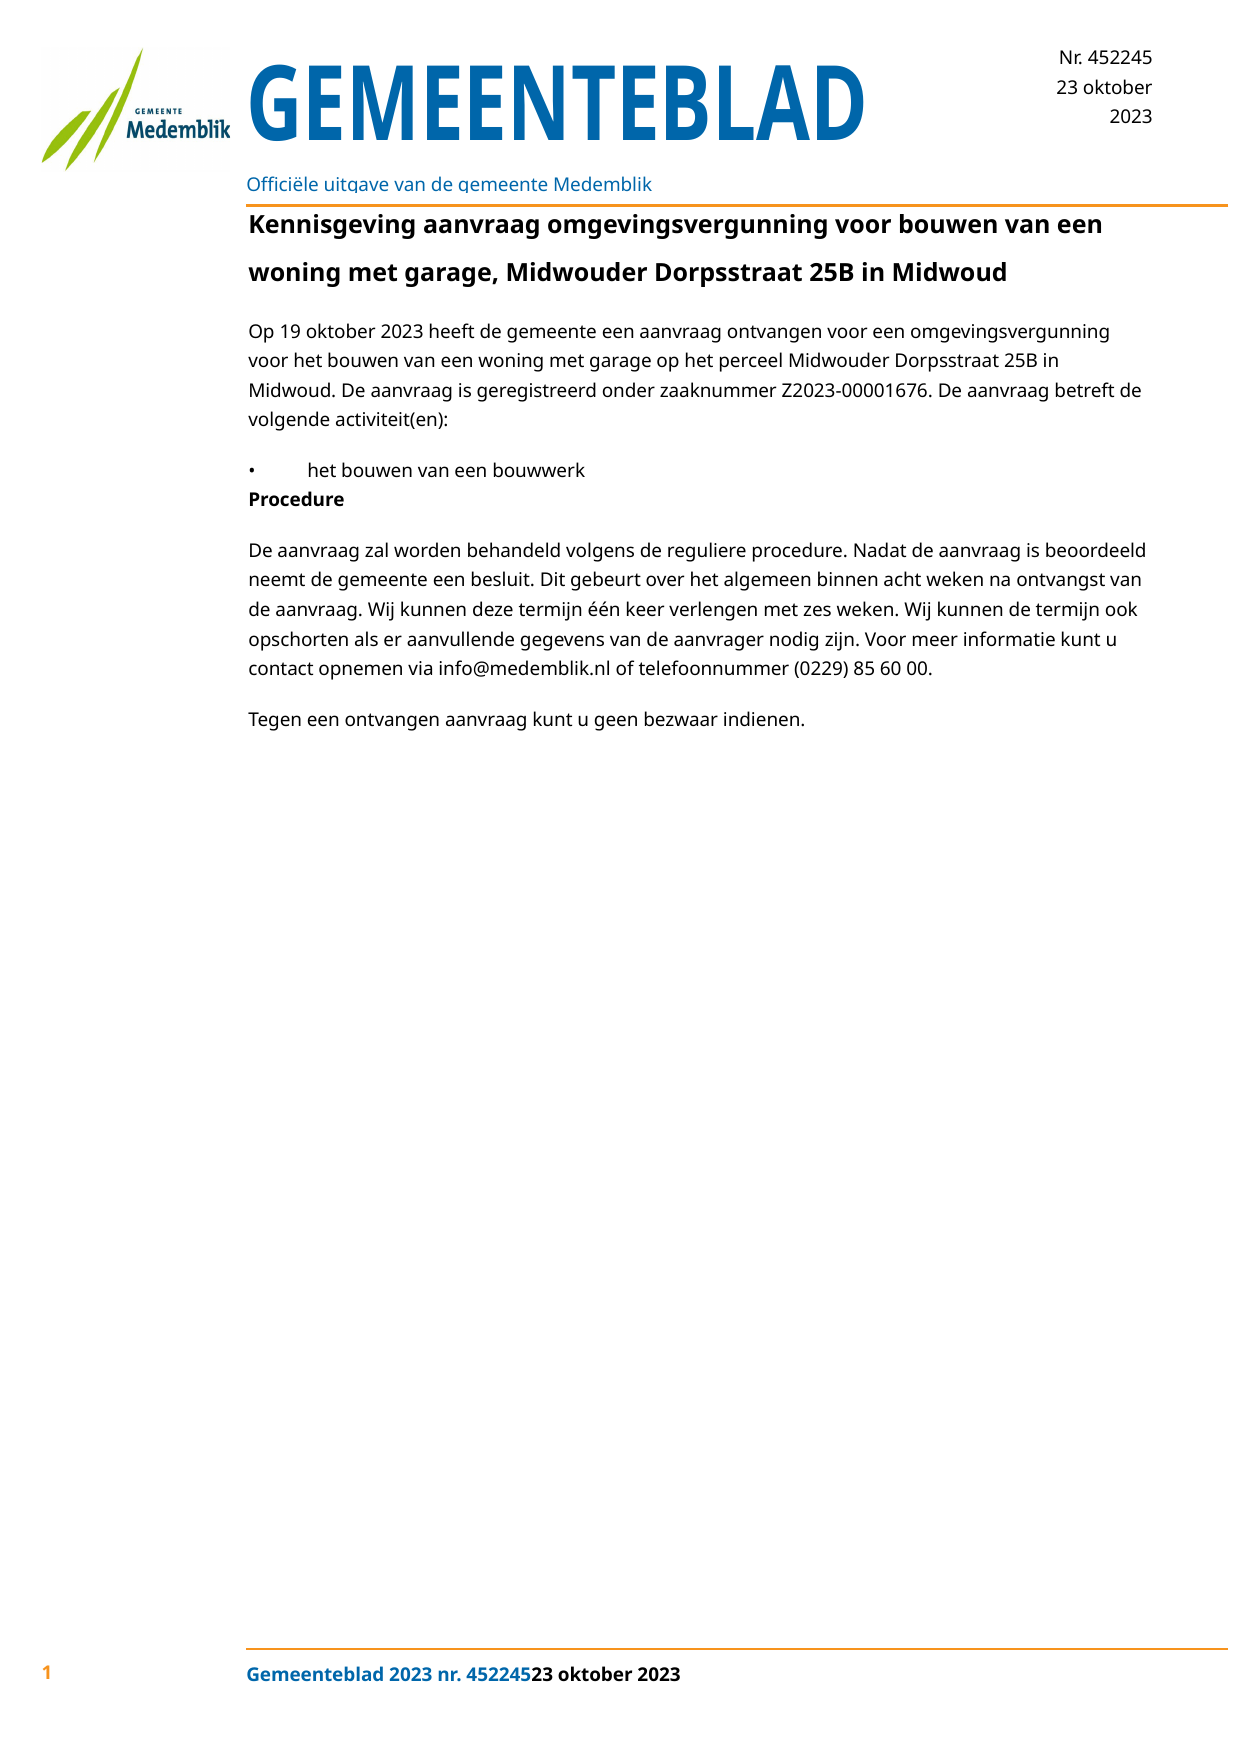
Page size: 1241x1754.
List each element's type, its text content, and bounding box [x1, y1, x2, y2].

text Op 19 oktober 2023 heeft de gemeente een aanvraag ontvangen voor een omgevingsvergunning voor het bouwen van een woning met garage op het perceel Midwouder Dorpsstraat 25B in Midwoud. De aanvraag is geregistreerd onder zaaknummer Z2023-00001676. De aanvraag betreft de volgende activiteit(en): [248, 318, 1152, 432]
text Kennisgeving aanvraag omgevingsvergunning voor bouwen van een woning met garage, Midwouder Dorpsstraat 25B in Midwoud [248, 207, 1152, 288]
text De aanvraag zal worden behandeld volgens de reguliere procedure. Nadat de aanvraag is beoordeeld neemt de gemeente een besluit. Dit gebeurt over het algemeen binnen acht weken na ontvangst van de aanvraag. Wij kunnen deze termijn één keer verlengen met zes weken. Wij kunnen de termijn ook opschorten als er aanvullende gegevens van de aanvrager nodig zijn. Voor meer informatie kunt u contact opnemen via info@medemblik.nl of telefoonnummer (0229) 85 60 00. [248, 537, 1152, 681]
list het bouwen van een bouwwerk [248, 457, 1152, 483]
text Tegen een ontvangen aanvraag kunt u geen bezwaar indienen. [248, 706, 1152, 732]
text Procedure [248, 487, 1152, 512]
picture [41, 47, 231, 172]
